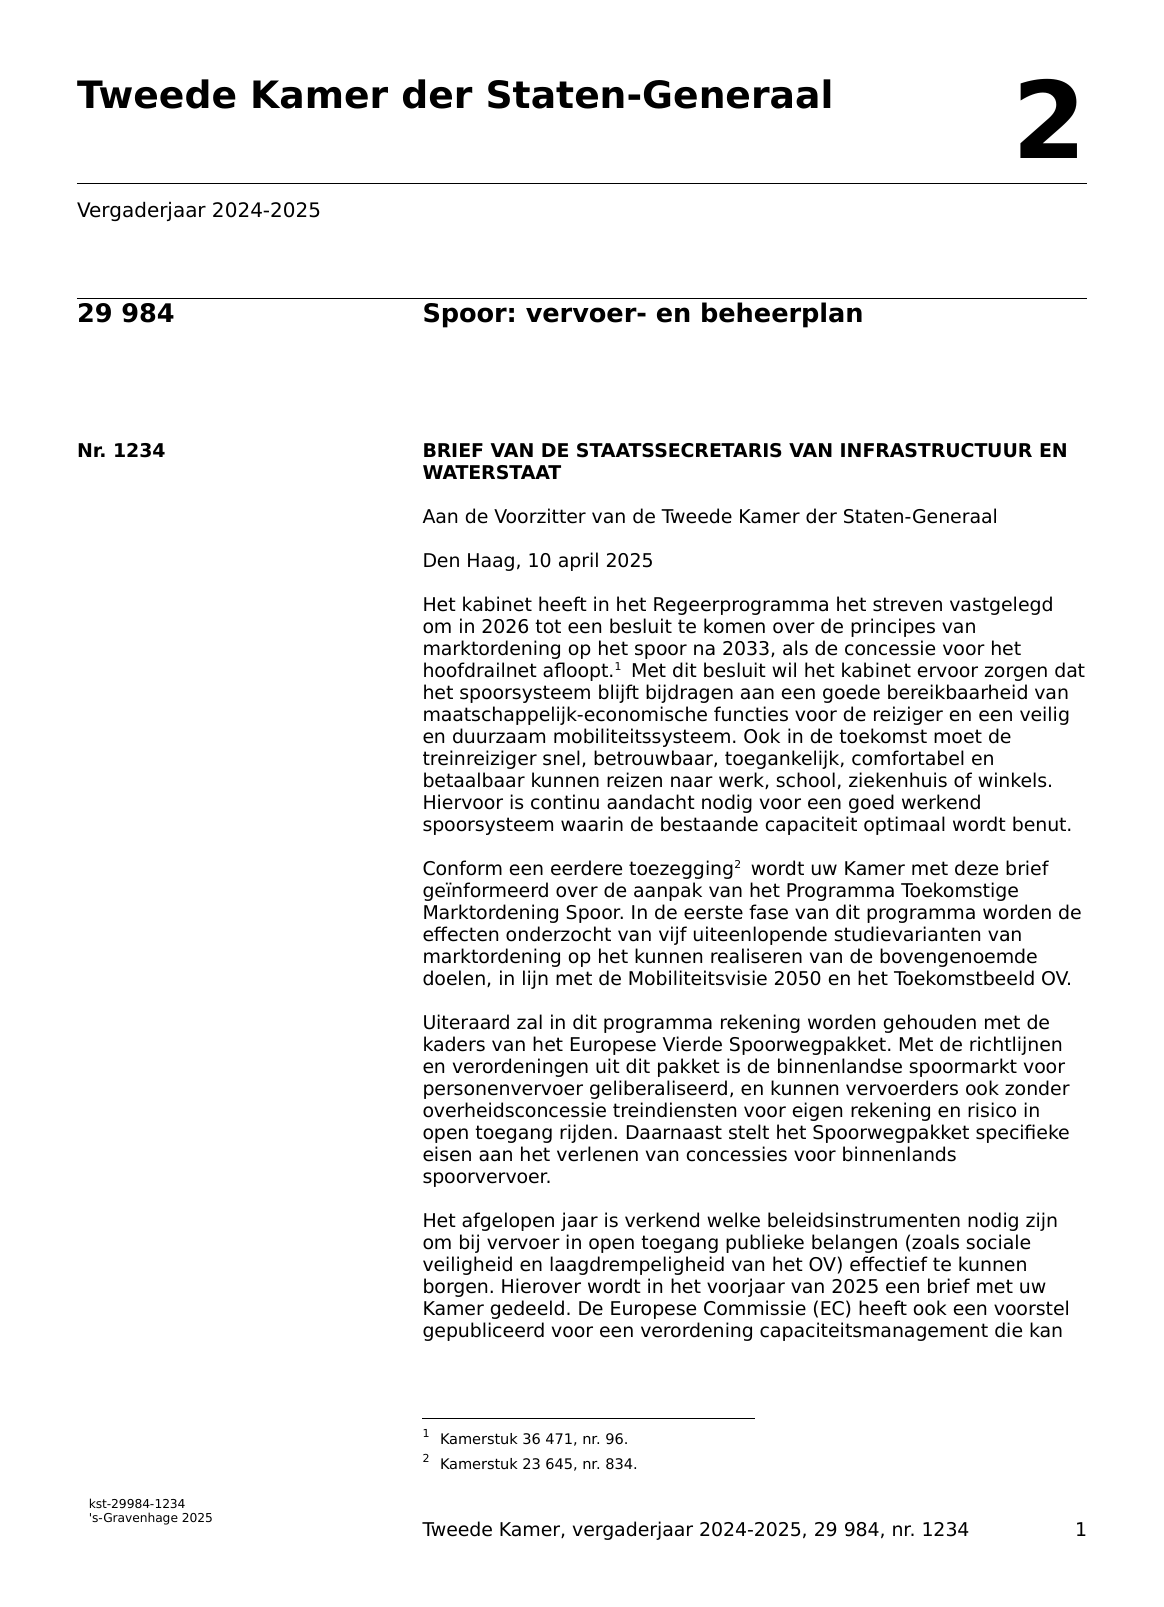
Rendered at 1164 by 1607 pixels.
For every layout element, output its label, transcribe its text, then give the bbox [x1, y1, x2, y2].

text Kamerstuk 36 471, nr. 96. [422, 1427, 1087, 1449]
text Kamerstuk 23 645, nr. 834. [422, 1452, 1087, 1474]
text Den Haag, 10 april 2025 [422, 550, 1087, 572]
table_cell Vergaderjaar 2024-2025 [77, 184, 1087, 298]
text Het afgelopen jaar is verkend welke beleidsinstrumenten nodig zijn om bij vervoer in open toegang publieke belangen (zoals sociale veiligheid en laagdrempeligheid van het OV) effectief te kunnen borgen. Hierover wordt in het voorjaar van 2025 een brief met uw Kamer gedeeld. De Europese Commissie (EC) heeft ook een voorstel gepubliceerd voor een verordening capaciteitsmanagement die kan [422, 1210, 1087, 1342]
subtitle 29 984 Spoor: vervoer- en beheerplan [77, 299, 1087, 329]
text Conform een eerdere toezegging wordt uw Kamer met deze brief geïnformeerd over de aanpak van het Programma Toekomstige Marktordening Spoor. In de eerste fase van dit programma worden de effecten onderzocht van vijf uiteenlopende studievarianten van marktordening op het kunnen realiseren van de bovengenoemde doelen, in lijn met de Mobiliteitsvisie 2050 en het Toekomstbeeld OV. [422, 858, 1087, 990]
text Het kabinet heeft in het Regeerprogramma het streven vastgelegd om in 2026 tot een besluit te komen over de principes van marktordening op het spoor na 2033, als de concessie voor het hoofdrailnet afloopt. Met dit besluit wil het kabinet ervoor zorgen dat het spoorsysteem blijft bijdragen aan een goede bereikbaarheid van maatschappelijk-economische functies voor de reiziger en een veilig en duurzaam mobiliteitssysteem. Ook in de toekomst moet de treinreiziger snel, betrouwbaar, toegankelijk, comfortabel en betaalbaar kunnen reizen naar werk, school, ziekenhuis of winkels. Hiervoor is continu aandacht nodig voor een goed werkend spoorsysteem waarin de bestaande capaciteit optimaal wordt benut. [422, 594, 1087, 836]
table_header Tweede Kamer der Staten-Generaal [77, 59, 886, 183]
subtitle Nr. 1234 BRIEF VAN DE STAATSSECRETARIS VAN INFRASTRUCTUUR EN WATERSTAAT [77, 440, 1087, 484]
text Uiteraard zal in dit programma rekening worden gehouden met de kaders van het Europese Vierde Spoorwegpakket. Met de richtlijnen en verordeningen uit dit pakket is de binnenlandse spoormarkt voor personenvervoer geliberaliseerd, en kunnen vervoerders ook zonder overheidsconcessie treindiensten voor eigen rekening en risico in open toegang rijden. Daarnaast stelt het Spoorwegpakket specifieke eisen aan het verlenen van concessies voor binnenlands spoorvervoer. [422, 1012, 1087, 1188]
text kst-29984-1234 [88, 1497, 323, 1511]
text Aan de Voorzitter van de Tweede Kamer der Staten-Generaal [422, 506, 1087, 528]
text 's-Gravenhage 2025 [88, 1511, 323, 1525]
table_header 2 [886, 59, 1087, 183]
